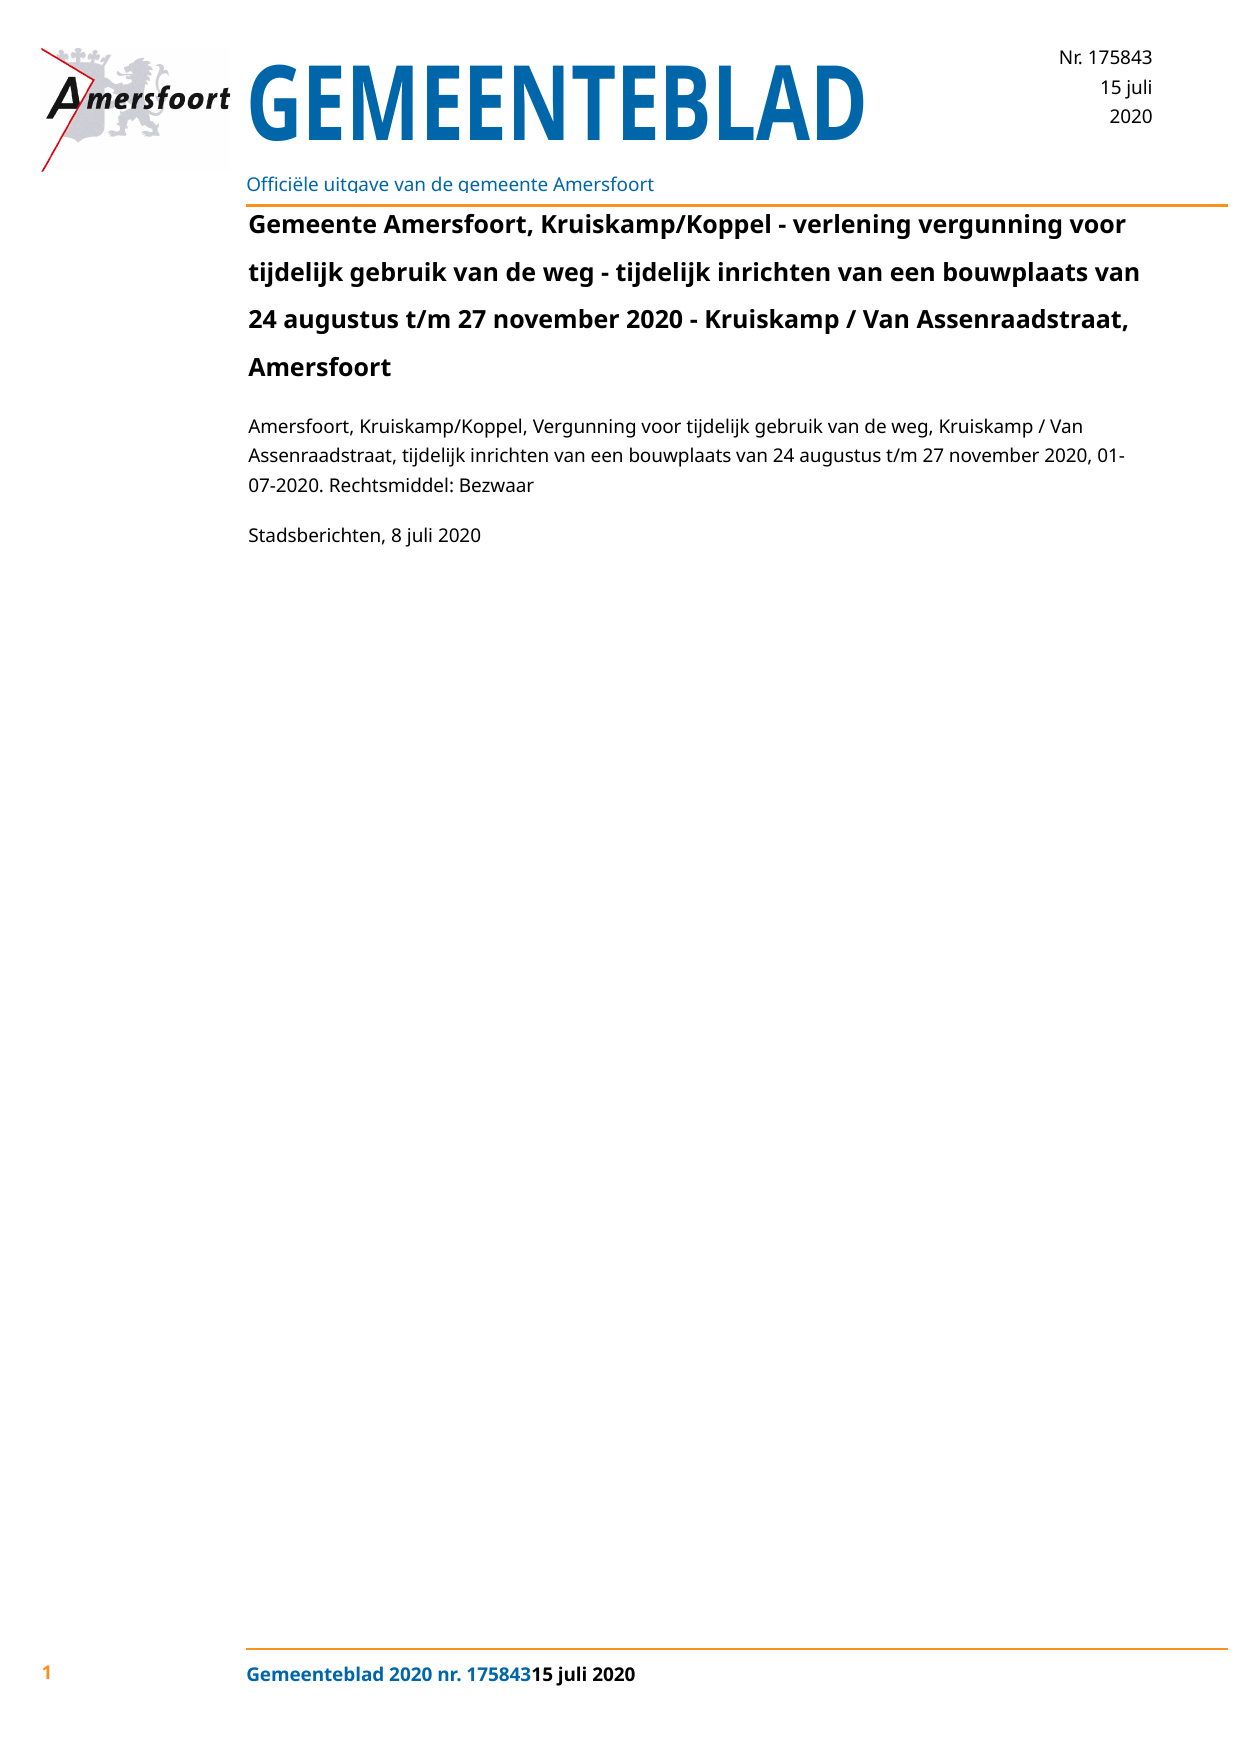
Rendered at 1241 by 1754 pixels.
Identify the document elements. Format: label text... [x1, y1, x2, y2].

text Gemeente Amersfoort, Kruiskamp/Koppel - verlening vergunning voor tijdelijk gebruik van de weg - tijdelijk inrichten van een bouwplaats van 24 augustus t/m 27 november 2020 - Kruiskamp / Van Assenraadstraat, Amersfoort [248, 207, 1152, 384]
text Stadsberichten, 8 juli 2020 [248, 523, 1152, 548]
picture [41, 47, 231, 172]
text Amersfoort, Kruiskamp/Koppel, Vergunning voor tijdelijk gebruik van de weg, Kruiskamp / Van Assenraadstraat, tijdelijk inrichten van een bouwplaats van 24 augustus t/m 27 november 2020, 01-07-2020. Rechtsmiddel: Bezwaar [248, 413, 1152, 498]
